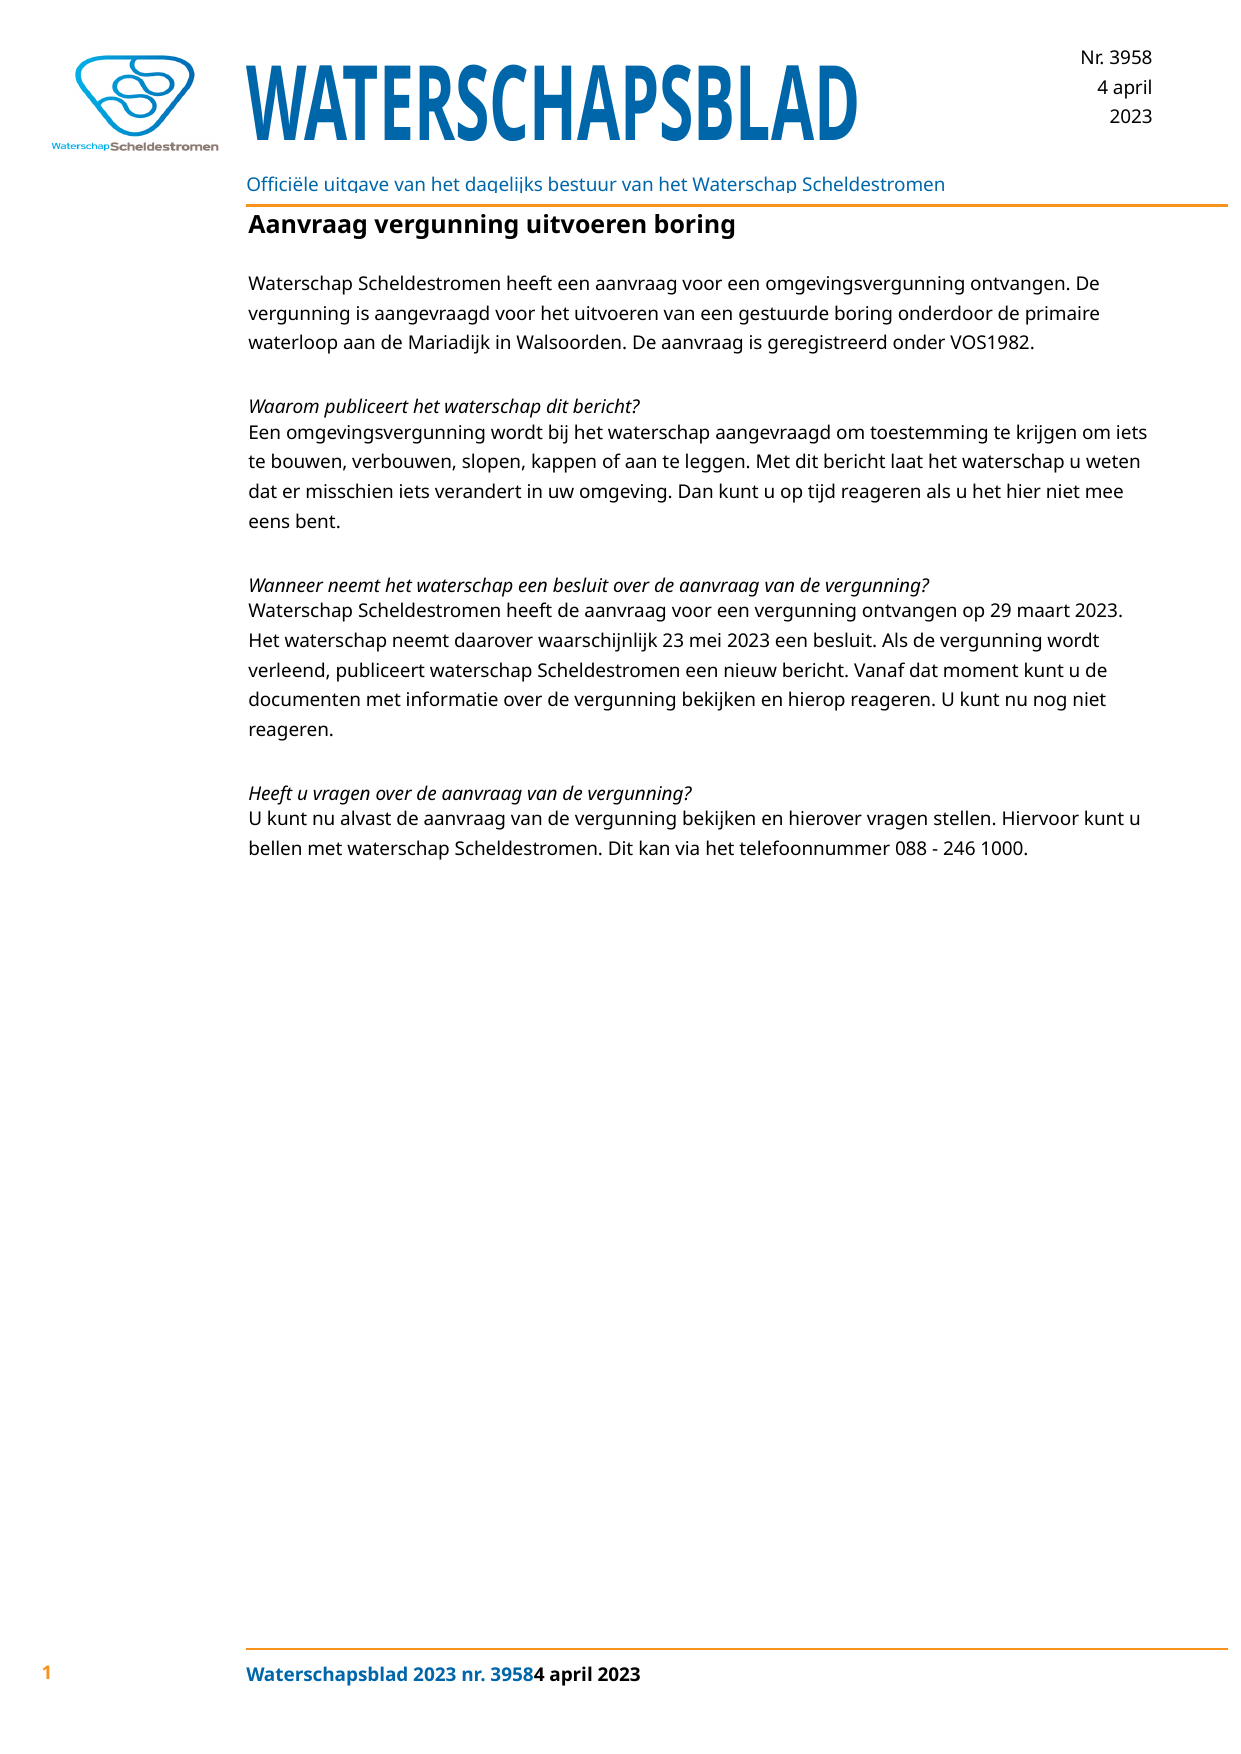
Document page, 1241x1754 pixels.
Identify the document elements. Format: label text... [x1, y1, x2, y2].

text Aanvraag vergunning uitvoeren boring [248, 207, 1152, 241]
text U kunt nu alvast de aanvraag van de vergunning bekijken en hierover vragen stellen. Hiervoor kunt u bellen met waterschap Scheldestromen. Dit kan via het telefoonnummer 088 - 246 1000. [248, 806, 1152, 861]
text Waterschap Scheldestromen heeft de aanvraag voor een vergunning ontvangen op 29 maart 2023. Het waterschap neemt daarover waarschijnlijk 23 mei 2023 een besluit. Als de vergunning wordt verleend, publiceert waterschap Scheldestromen een nieuw bericht. Vanaf dat moment kunt u de documenten met informatie over de vergunning bekijken en hierop reageren. U kunt nu nog niet reageren. [248, 598, 1152, 742]
picture [41, 47, 231, 172]
text Waterschap Scheldestromen heeft een aanvraag voor een omgevingsvergunning ontvangen. De vergunning is aangevraagd voor het uitvoeren van een gestuurde boring onderdoor de primaire waterloop aan de Mariadijk in Walsoorden. De aanvraag is geregistreerd onder VOS1982. [248, 270, 1152, 355]
text Heeft u vragen over de aanvraag van de vergunning? [248, 780, 1152, 806]
text Wanneer neemt het waterschap een besluit over de aanvraag van de vergunning? [248, 572, 1152, 598]
text Een omgevingsvergunning wordt bij het waterschap aangevraagd om toestemming te krijgen om iets te bouwen, verbouwen, slopen, kappen of aan te leggen. Met dit bericht laat het waterschap u weten dat er misschien iets verandert in uw omgeving. Dan kunt u op tijd reageren als u het hier niet mee eens bent. [248, 419, 1152, 534]
text Waarom publiceert het waterschap dit bericht? [248, 393, 1152, 419]
